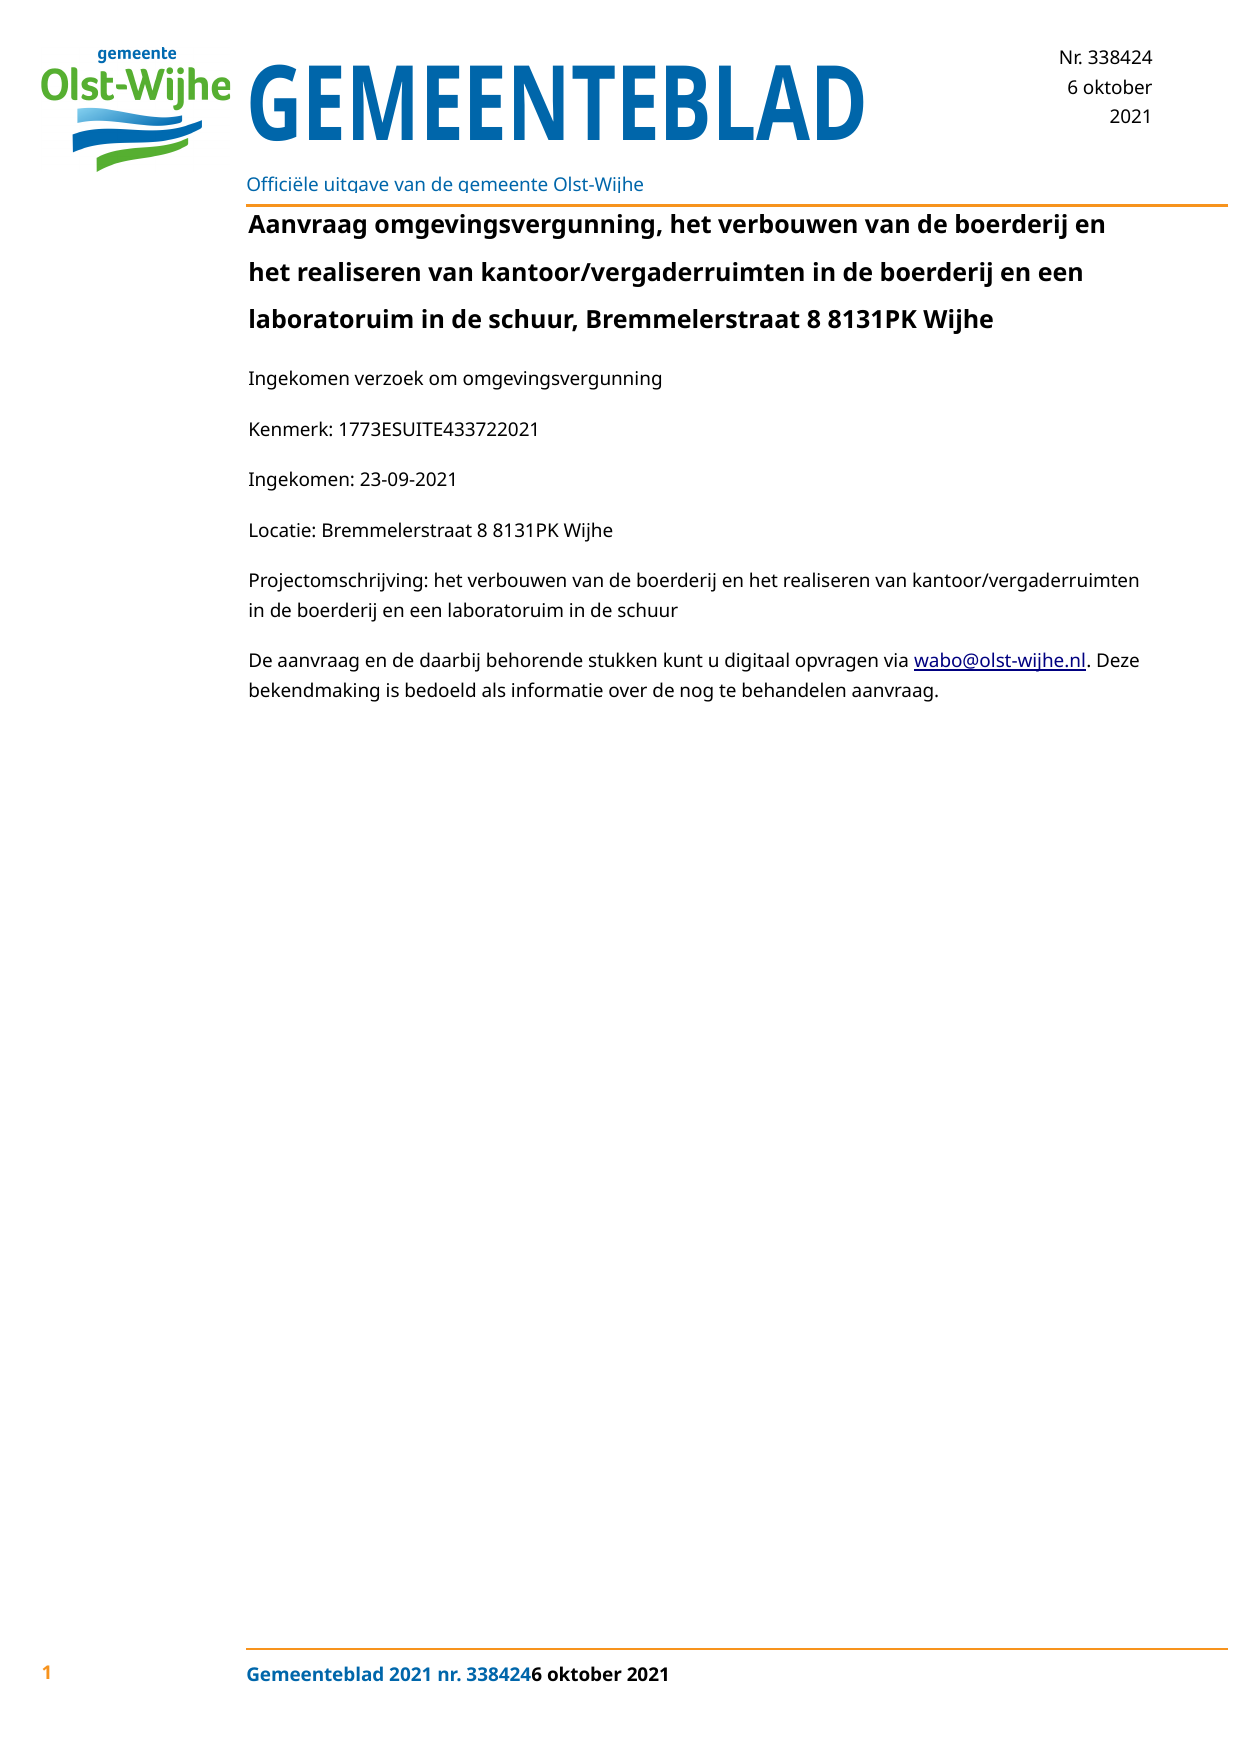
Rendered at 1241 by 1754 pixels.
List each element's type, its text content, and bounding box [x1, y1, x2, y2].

text De aanvraag en de daarbij behorende stukken kunt u digitaal opvragen via wabo@olst-wijhe.nl. Deze bekendmaking is bedoeld als informatie over de nog te behandelen aanvraag. [248, 647, 1152, 702]
text Projectomschrijving: het verbouwen van de boerderij en het realiseren van kantoor/vergaderruimten in de boerderij en een laboratoruim in de schuur [248, 567, 1152, 622]
text Ingekomen verzoek om omgevingsvergunning [248, 366, 1152, 391]
text Aanvraag omgevingsvergunning, het verbouwen van de boerderij en het realiseren van kantoor/vergaderruimten in de boerderij en een laboratoruim in de schuur, Bremmelerstraat 8 8131PK Wijhe [248, 207, 1152, 336]
text Ingekomen: 23-09-2021 [248, 466, 1152, 492]
picture [41, 47, 231, 172]
text Kenmerk: 1773ESUITE433722021 [248, 416, 1152, 442]
text Locatie: Bremmelerstraat 8 8131PK Wijhe [248, 517, 1152, 542]
